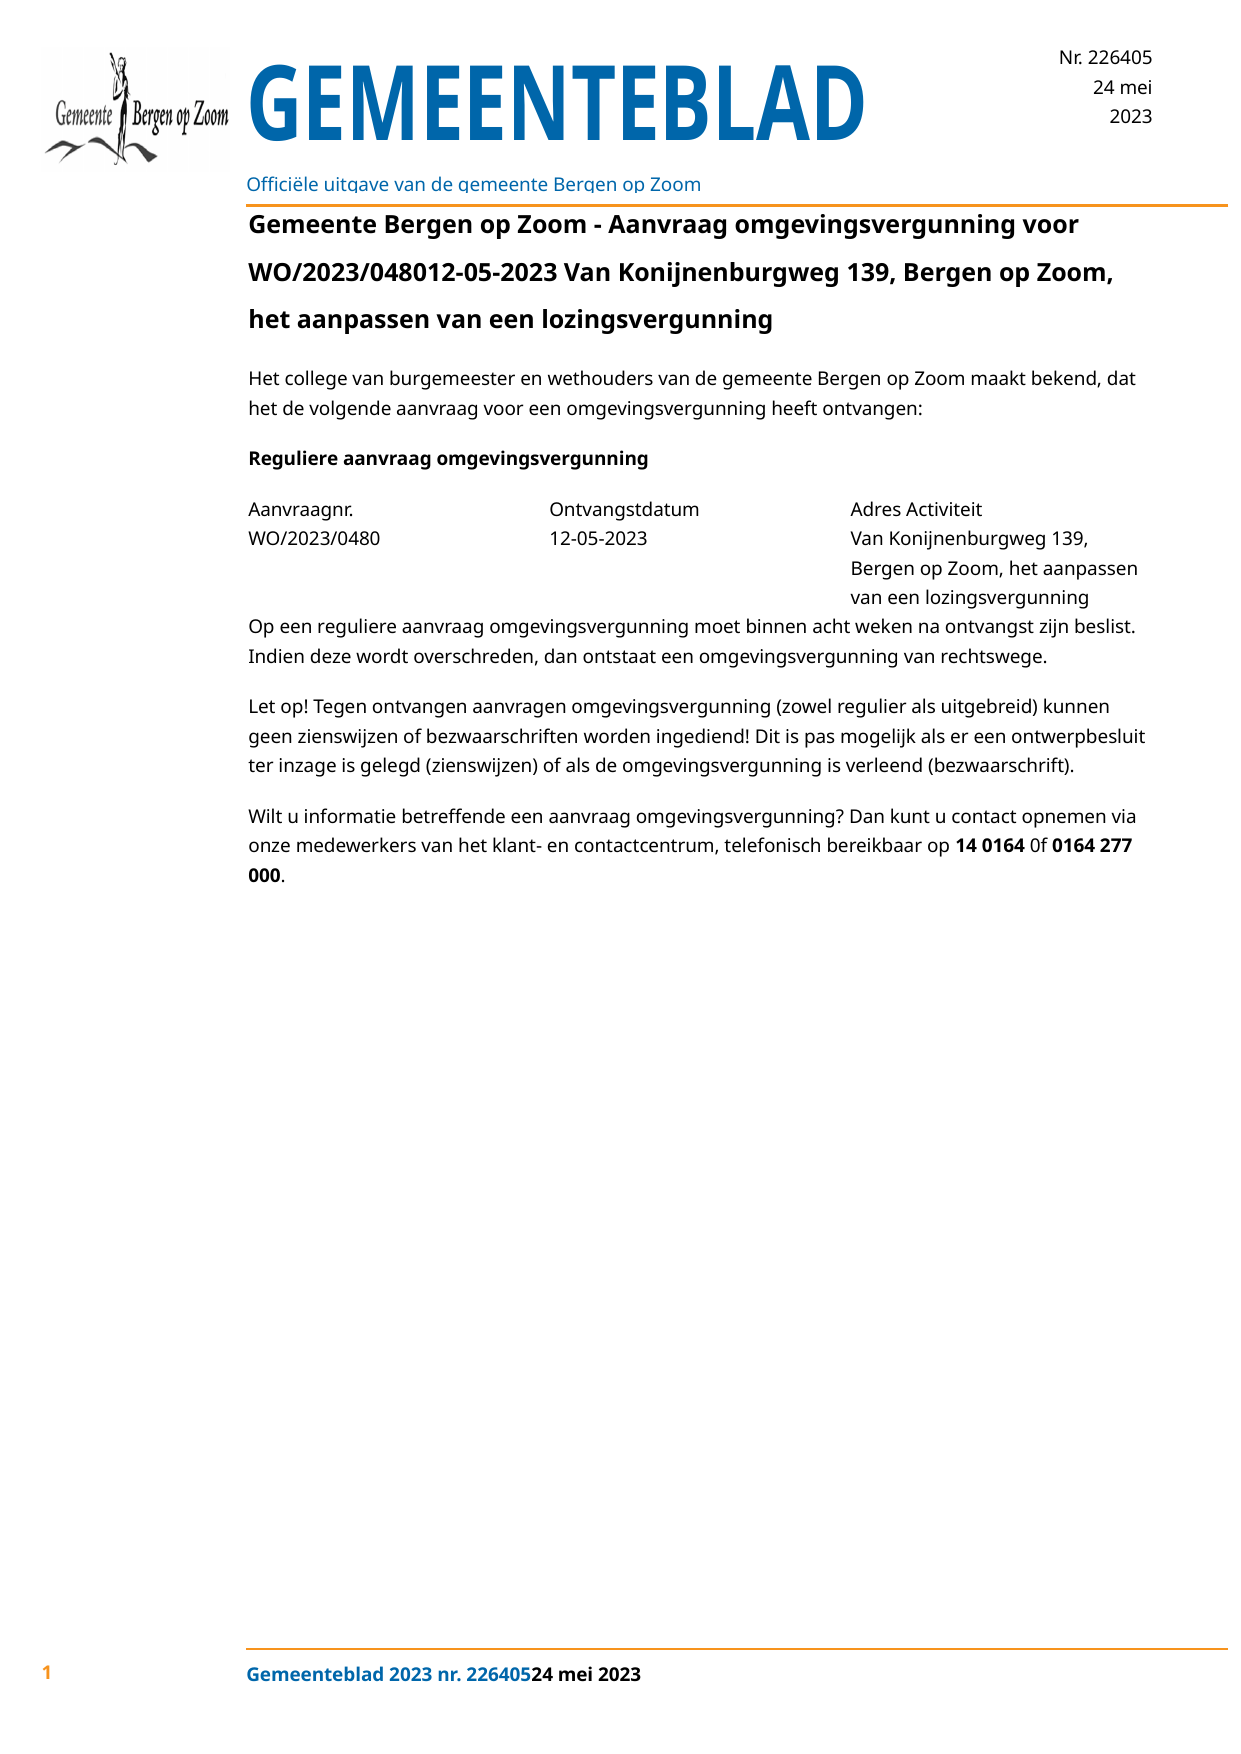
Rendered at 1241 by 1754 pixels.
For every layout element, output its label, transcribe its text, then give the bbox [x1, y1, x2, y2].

table_header 12-05-2023 [549, 525, 850, 610]
picture [41, 47, 231, 172]
table_header Aanvraagnr. [248, 496, 549, 522]
table_header Adres Activiteit [850, 496, 1152, 522]
text Wilt u informatie betreffende een aanvraag omgevingsvergunning? Dan kunt u contact opnemen via onze medewerkers van het klant- en contactcentrum, telefonisch bereikbaar op 14 0164 0f 0164 277 000. [248, 803, 1152, 888]
text Reguliere aanvraag omgevingsvergunning [248, 446, 1152, 471]
table_header Ontvangstdatum [549, 496, 850, 522]
text Gemeente Bergen op Zoom - Aanvraag omgevingsvergunning voor WO/2023/048012-05-2023 Van Konijnenburgweg 139, Bergen op Zoom, het aanpassen van een lozingsvergunning [248, 207, 1152, 336]
table_header WO/2023/0480 [248, 525, 549, 610]
text Het college van burgemeester en wethouders van de gemeente Bergen op Zoom maakt bekend, dat het de volgende aanvraag voor een omgevingsvergunning heeft ontvangen: [248, 366, 1152, 421]
text Let op! Tegen ontvangen aanvragen omgevingsvergunning (zowel regulier als uitgebreid) kunnen geen zienswijzen of bezwaarschriften worden ingediend! Dit is pas mogelijk als er een ontwerpbesluit ter inzage is gelegd (zienswijzen) of als de omgevingsvergunning is verleend (bezwaarschrift). [248, 693, 1152, 778]
table_header Van Konijnenburgweg 139, Bergen op Zoom, het aanpassen van een lozingsvergunning [850, 525, 1152, 610]
text Op een reguliere aanvraag omgevingsvergunning moet binnen acht weken na ontvangst zijn beslist. Indien deze wordt overschreden, dan ontstaat een omgevingsvergunning van rechtswege. [248, 613, 1152, 668]
